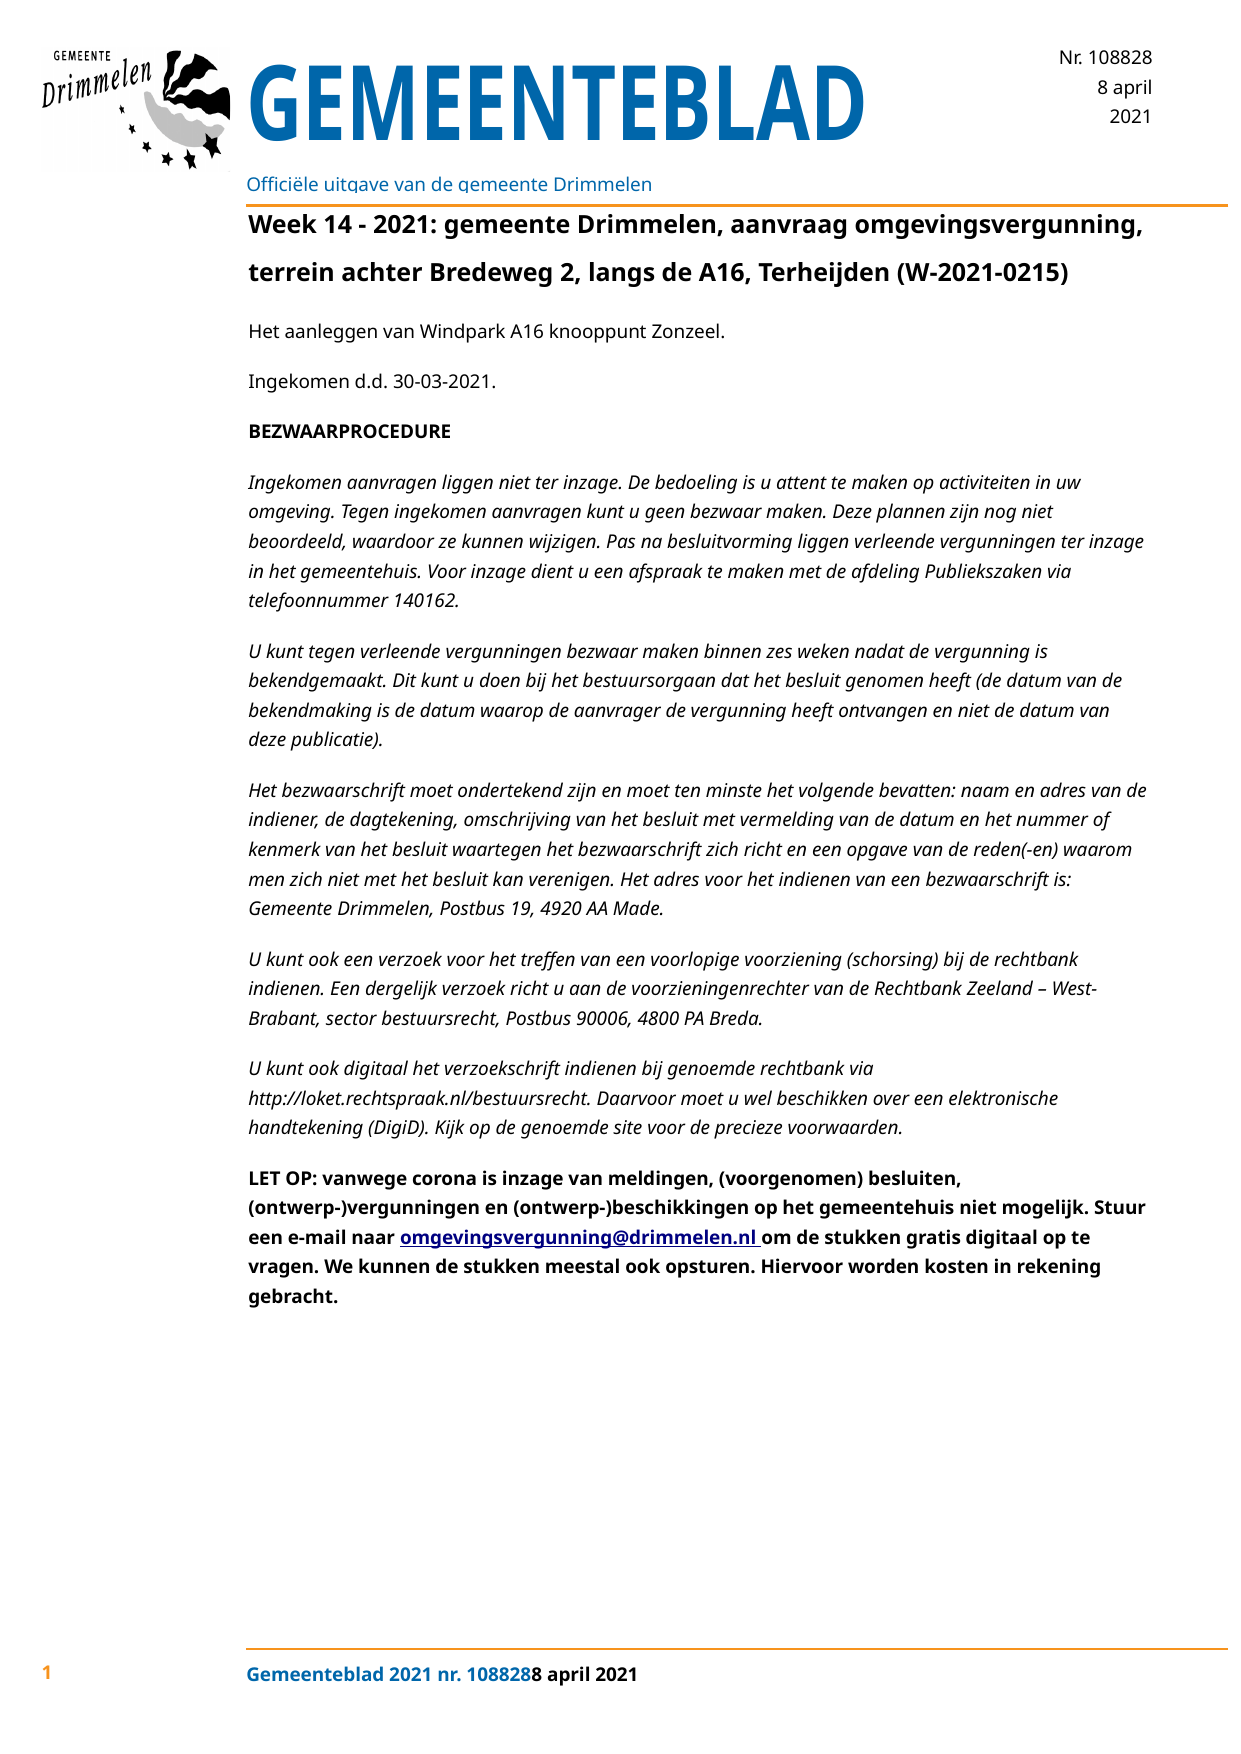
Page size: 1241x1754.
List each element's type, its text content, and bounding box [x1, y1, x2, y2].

picture [41, 47, 231, 172]
text U kunt tegen verleende vergunningen bezwaar maken binnen zes weken nadat de vergunning is bekendgemaakt. Dit kunt u doen bij het bestuursorgaan dat het besluit genomen heeft (de datum van de bekendmaking is de datum waarop de aanvrager de vergunning heeft ontvangen en niet de datum van deze publicatie). [248, 638, 1152, 752]
text Het aanleggen van Windpark A16 knooppunt Zonzeel. [248, 318, 1152, 344]
text Ingekomen aanvragen liggen niet ter inzage. De bedoeling is u attent te maken op activiteiten in uw omgeving. Tegen ingekomen aanvragen kunt u geen bezwaar maken. Deze plannen zijn nog niet beoordeeld, waardoor ze kunnen wijzigen. Pas na besluitvorming liggen verleende vergunningen ter inzage in het gemeentehuis. Voor inzage dient u een afspraak te maken met de afdeling Publiekszaken via telefoonnummer 140162. [248, 469, 1152, 613]
text Ingekomen d.d. 30-03-2021. [248, 368, 1152, 394]
text Week 14 - 2021: gemeente Drimmelen, aanvraag omgevingsvergunning, terrein achter Bredeweg 2, langs de A16, Terheijden (W-2021-0215) [248, 207, 1152, 288]
text U kunt ook een verzoek voor het treffen van een voorlopige voorziening (schorsing) bij de rechtbank indienen. Een dergelijk verzoek richt u aan de voorzieningenrechter van de Rechtbank Zeeland – West-Brabant, sector bestuursrecht, Postbus 90006, 4800 PA Breda. [248, 946, 1152, 1031]
text U kunt ook digitaal het verzoekschrift indienen bij genoemde rechtbank via http://loket.rechtspraak.nl/bestuursrecht. Daarvoor moet u wel beschikken over een elektronische handtekening (DigiD). Kijk op de genoemde site voor de precieze voorwaarden. [248, 1055, 1152, 1140]
text LET OP: vanwege corona is inzage van meldingen, (voorgenomen) besluiten, (ontwerp-)vergunningen en (ontwerp-)beschikkingen op het gemeentehuis niet mogelijk. Stuur een e-mail naar omgevingsvergunning@drimmelen.nl om de stukken gratis digitaal op te vragen. We kunnen de stukken meestal ook opsturen. Hiervoor worden kosten in rekening gebracht. [248, 1165, 1152, 1309]
text BEZWAARPROCEDURE [248, 419, 1152, 444]
text Het bezwaarschrift moet ondertekend zijn en moet ten minste het volgende bevatten: naam en adres van de indiener, de dagtekening, omschrijving van het besluit met vermelding van de datum en het nummer of kenmerk van het besluit waartegen het bezwaarschrift zich richt en een opgave van de reden(-en) waarom men zich niet met het besluit kan verenigen. Het adres voor het indienen van een bezwaarschrift is: Gemeente Drimmelen, Postbus 19, 4920 AA Made. [248, 777, 1152, 921]
